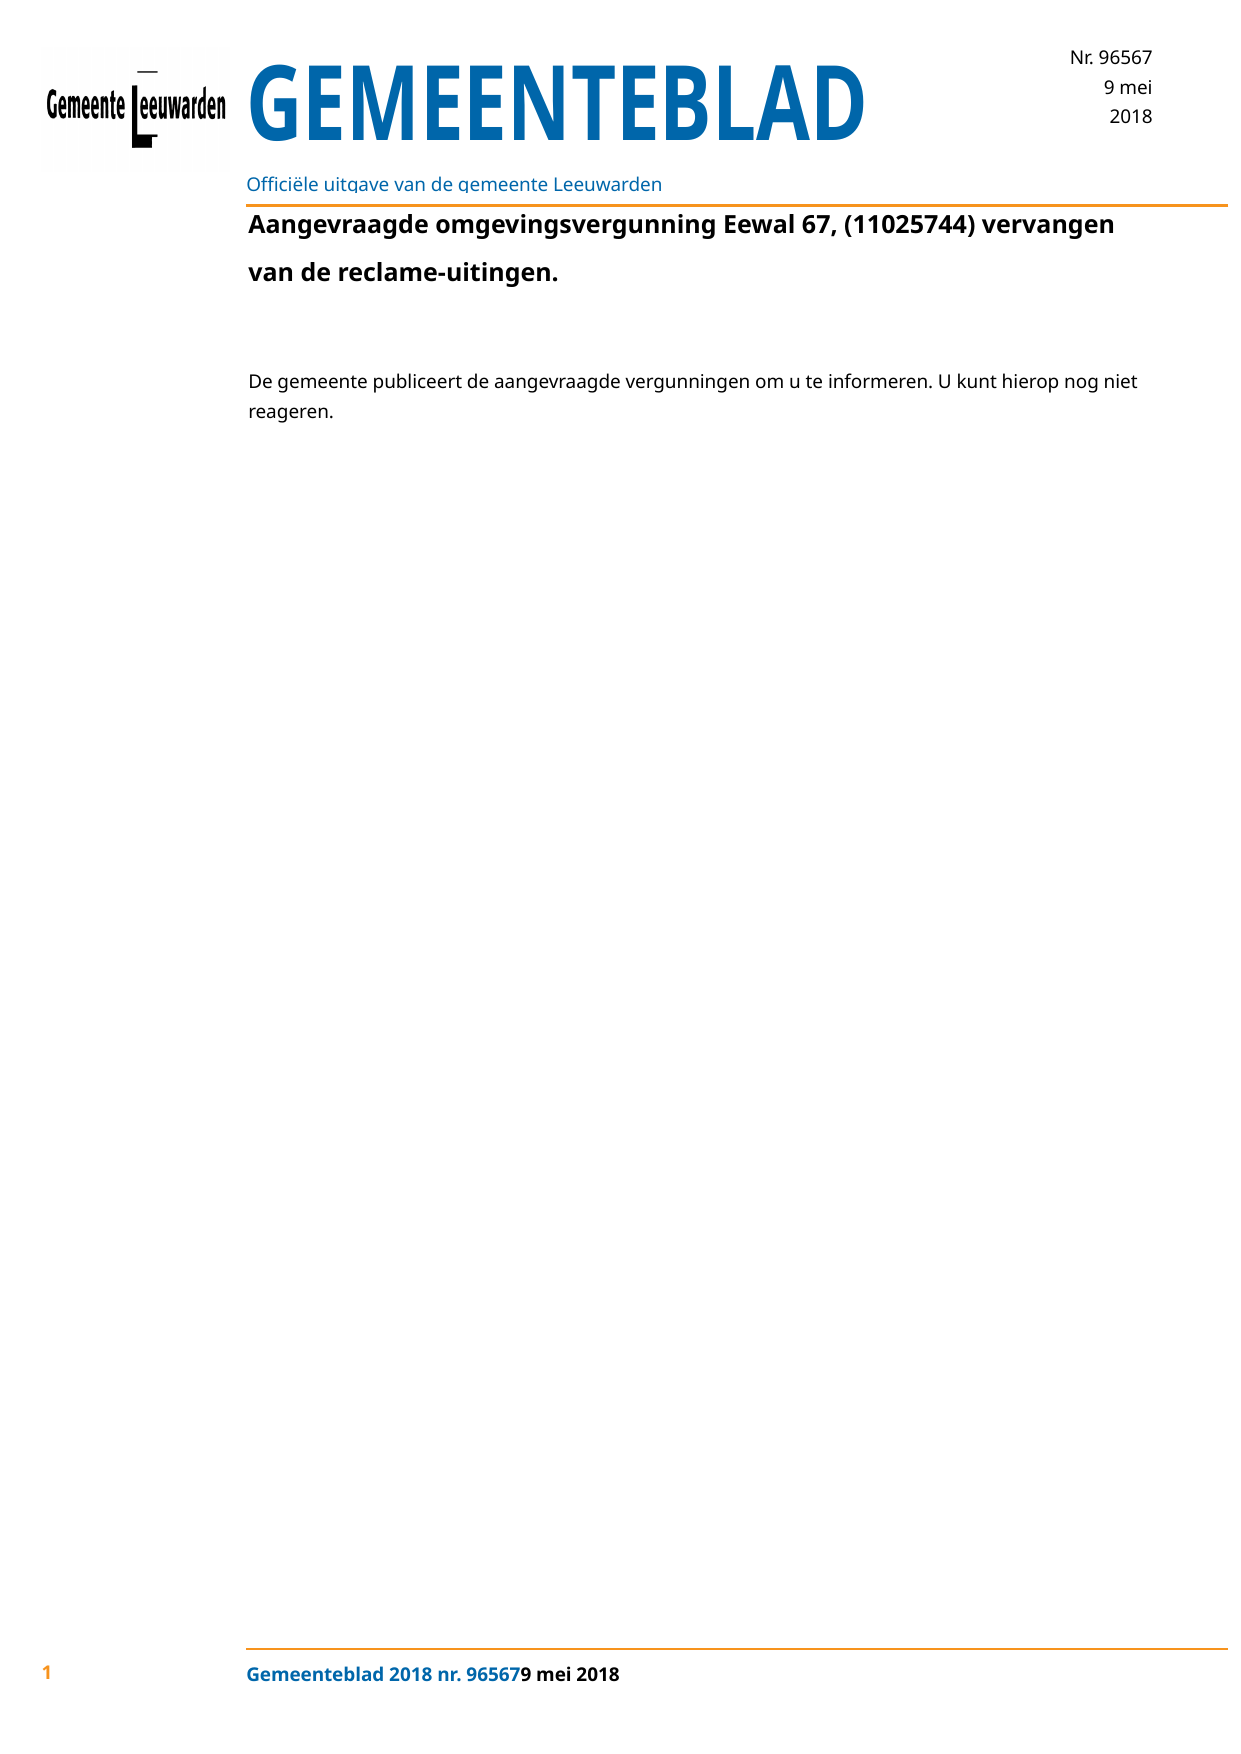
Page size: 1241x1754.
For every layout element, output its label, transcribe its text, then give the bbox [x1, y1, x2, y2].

text Aangevraagde omgevingsvergunning Eewal 67, (11025744) vervangen van de reclame-uitingen. [248, 207, 1152, 288]
text De gemeente publiceert de aangevraagde vergunningen om u te informeren. U kunt hierop nog niet reageren. [248, 368, 1152, 424]
picture [41, 47, 231, 172]
